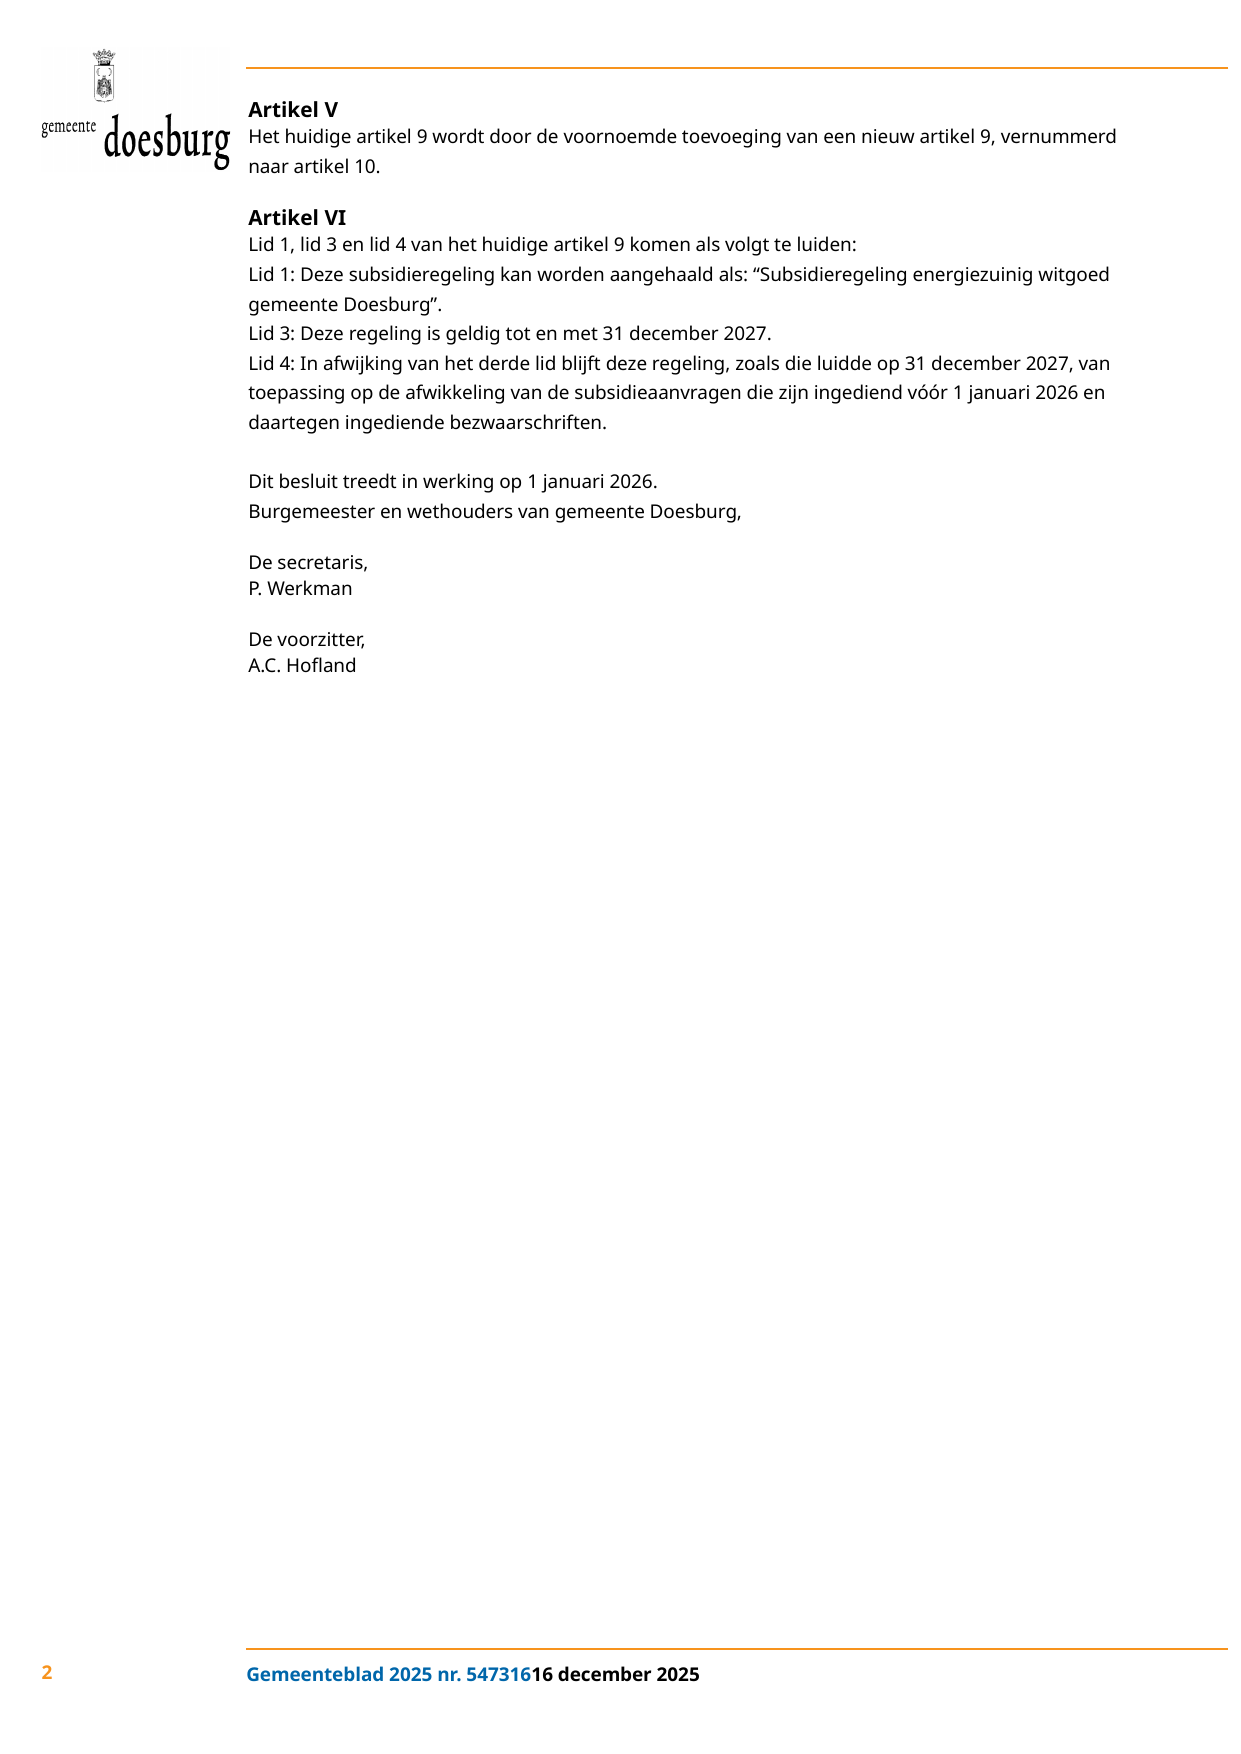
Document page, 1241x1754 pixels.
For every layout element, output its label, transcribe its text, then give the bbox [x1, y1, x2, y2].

text Lid 4: In afwijking van het derde lid blijft deze regeling, zoals die luidde op 31 december 2027, van toepassing op de afwikkeling van de subsidieaanvragen die zijn ingediend vóór 1 januari 2026 en daartegen ingediende bezwaarschriften. [248, 350, 1152, 435]
picture [41, 47, 231, 172]
text De voorzitter, [248, 627, 1152, 652]
text Artikel VI [248, 203, 1152, 232]
text Het huidige artikel 9 wordt door de voornoemde toevoeging van een nieuw artikel 9, vernummerd naar artikel 10. [248, 123, 1152, 178]
text Lid 3: Deze regeling is geldig tot en met 31 december 2027. [248, 320, 1152, 346]
text P. Werkman [248, 575, 1152, 601]
text De secretaris, [248, 549, 1152, 575]
text Dit besluit treedt in werking op 1 januari 2026. [248, 468, 1152, 494]
text Burgemeester en wethouders van gemeente Doesburg, [248, 498, 1152, 524]
text Lid 1, lid 3 en lid 4 van het huidige artikel 9 komen als volgt te luiden: [248, 232, 1152, 257]
text Lid 1: Deze subsidieregeling kan worden aangehaald als: “Subsidieregeling energiezuinig witgoed gemeente Doesburg”. [248, 261, 1152, 317]
text A.C. Hofland [248, 652, 1152, 678]
text Artikel V [248, 95, 1152, 123]
